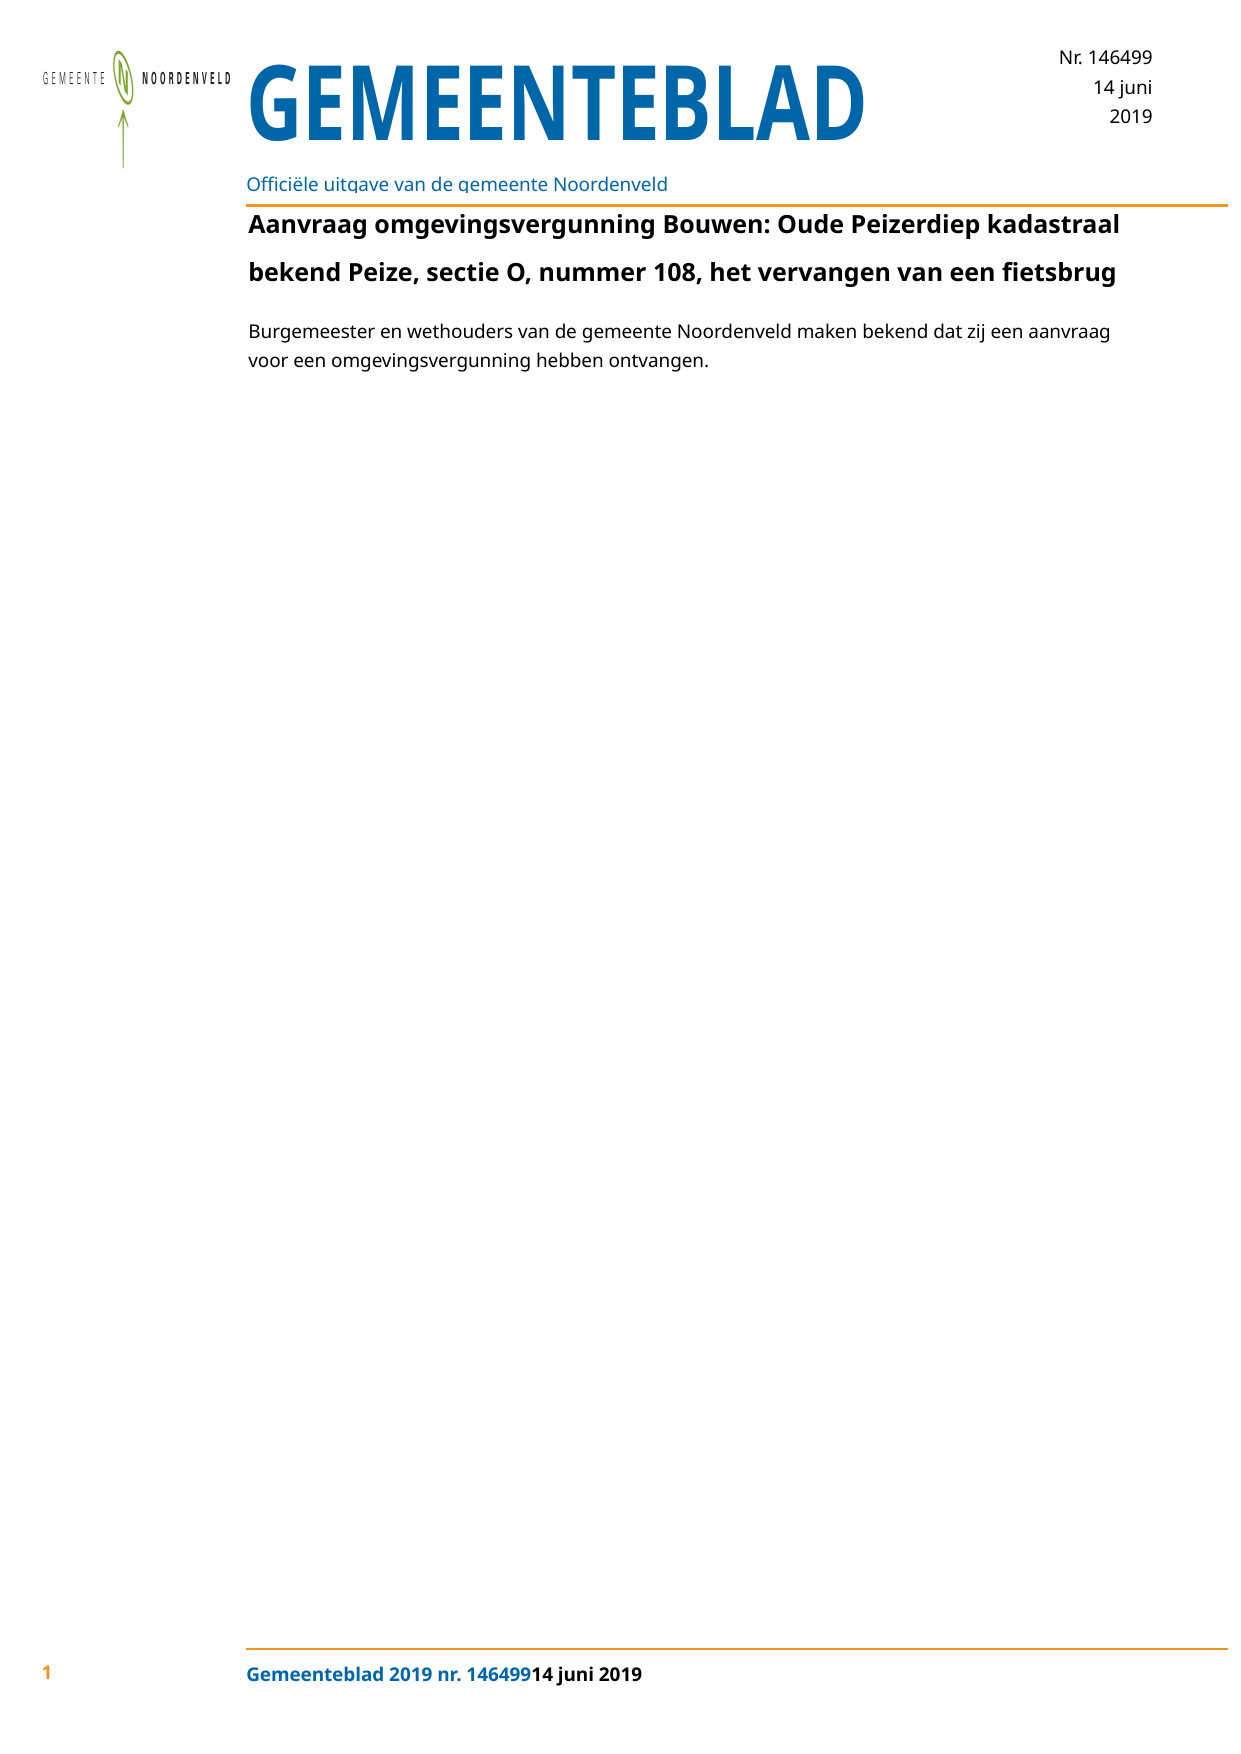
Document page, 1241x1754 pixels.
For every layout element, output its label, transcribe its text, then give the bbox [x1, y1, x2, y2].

picture [41, 47, 231, 172]
text Burgemeester en wethouders van de gemeente Noordenveld maken bekend dat zij een aanvraag voor een omgevingsvergunning hebben ontvangen. [248, 318, 1152, 373]
text Aanvraag omgevingsvergunning Bouwen: Oude Peizerdiep kadastraal bekend Peize, sectie O, nummer 108, het vervangen van een fietsbrug [248, 207, 1152, 288]
